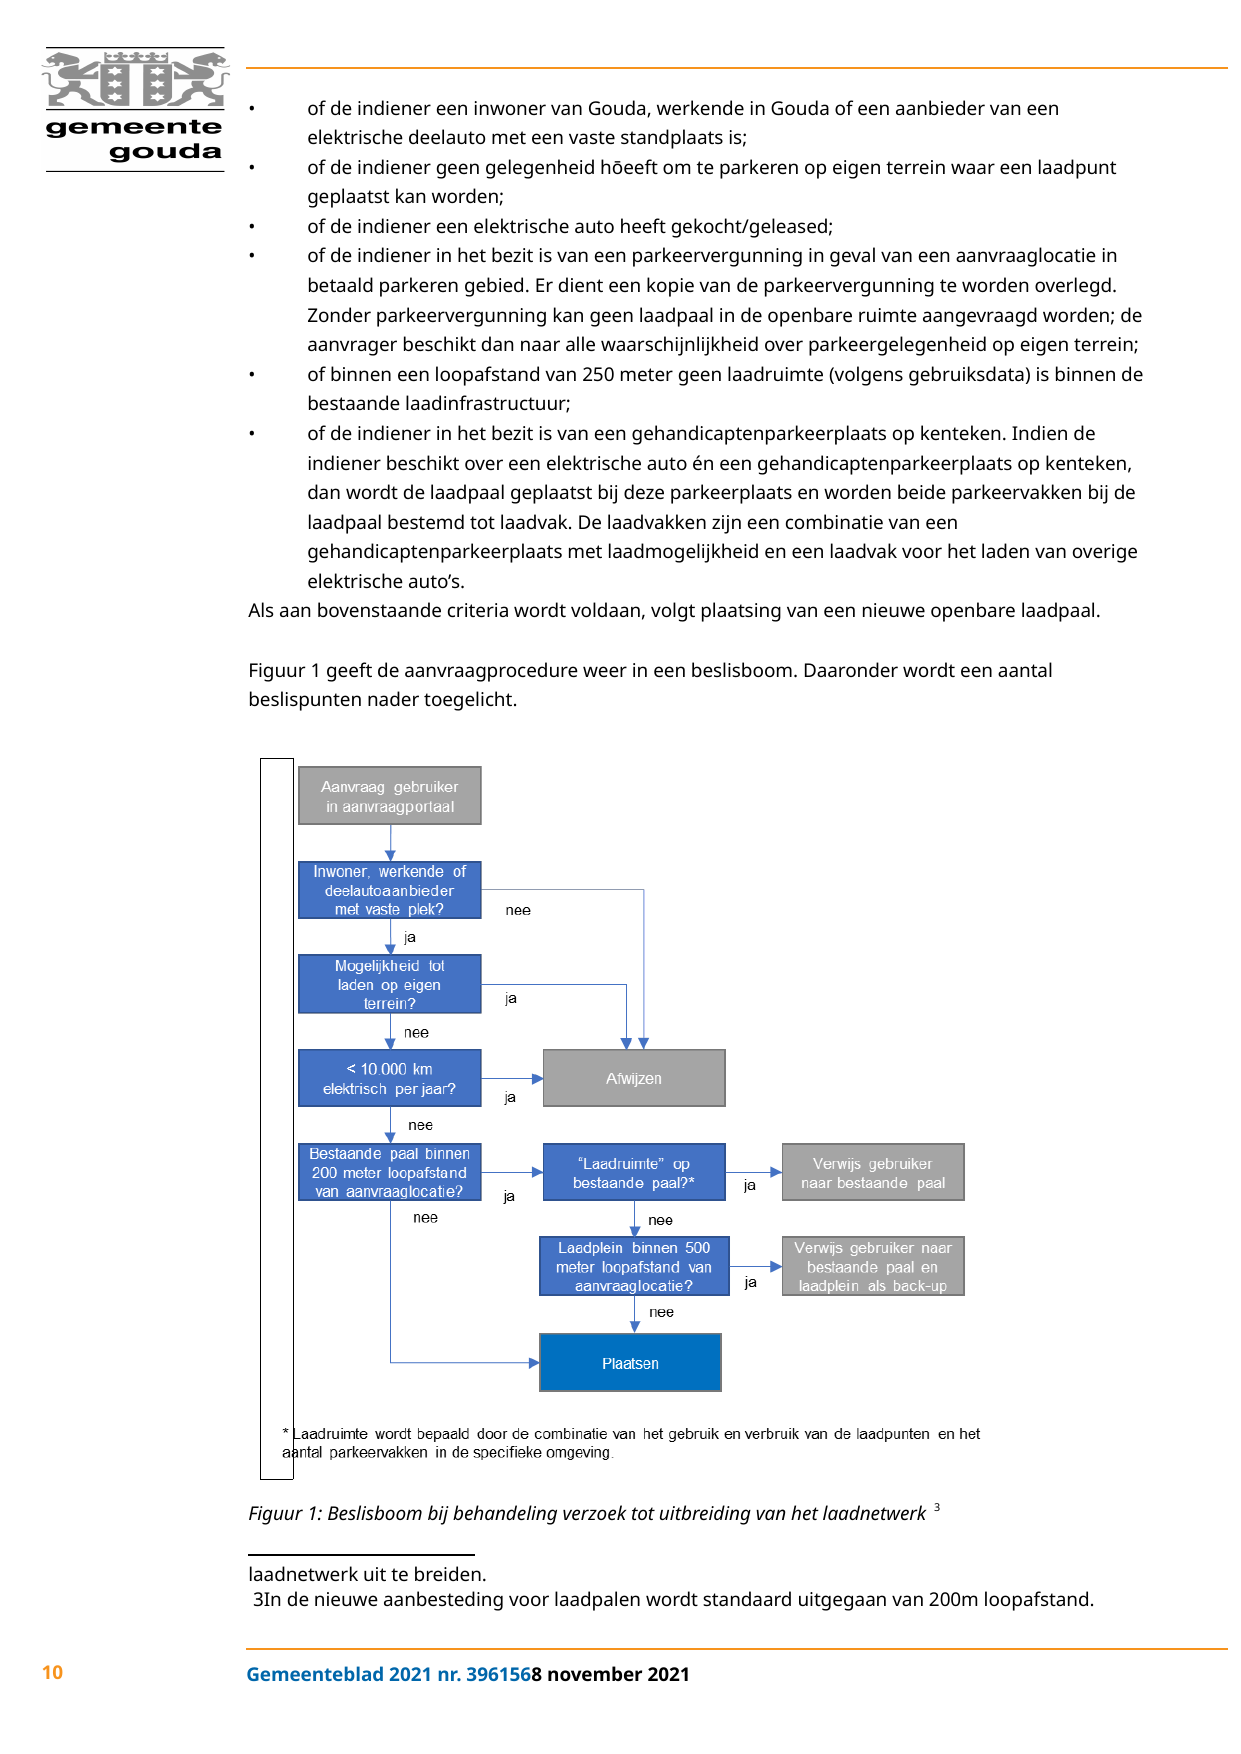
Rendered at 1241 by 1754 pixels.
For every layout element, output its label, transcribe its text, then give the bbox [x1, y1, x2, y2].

list of de indiener een elektrische auto heeft gekocht/geleased; [248, 213, 1152, 239]
list of de indiener in het bezit is van een gehandicaptenparkeerplaats op kenteken. Indien de indiener beschikt over een elektrische auto én een gehandicaptenparkeerplaats op kenteken, dan wordt de laadpaal geplaatst bij deze parkeerplaats en worden beide parkeervakken bij de laadpaal bestemd tot laadvak. De laadvakken zijn een combinatie van een gehandicaptenparkeerplaats met laadmogelijkheid en een laadvak voor het laden van overige elektrische auto’s. [248, 420, 1152, 594]
text Als aan bovenstaande criteria wordt voldaan, volgt plaatsing van een nieuwe openbare laadpaal. [248, 598, 1152, 623]
text Figuur 1: Beslisboom bij behandeling verzoek tot uitbreiding van het laadnetwerk [248, 1500, 1152, 1526]
text Figuur 1 geeft de aanvraagprocedure weer in een beslisboom. Daaronder wordt een aantal beslispunten nader toegelicht. [248, 657, 1152, 712]
list of de indiener geen gelegenheid hōeeft om te parkeren op eigen terrein waar een laadpunt geplaatst kan worden; [248, 154, 1152, 209]
picture [268, 766, 1008, 1470]
list of de indiener een inwoner van Gouda, werkende in Gouda of een aanbieder van een elektrische deelauto met een vaste standplaats is; [248, 95, 1152, 150]
picture [41, 47, 231, 172]
text In de nieuwe aanbesteding voor laadpalen wordt standaard uitgegaan van 200m loopafstand. [248, 1586, 1152, 1612]
list of de indiener in het bezit is van een parkeervergunning in geval van een aanvraaglocatie in betaald parkeren gebied. Er dient een kopie van de parkeervergunning te worden overlegd. Zonder parkeervergunning kan geen laadpaal in de openbare ruimte aangevraagd worden; de aanvrager beschikt dan naar alle waarschijnlijkheid over parkeergelegenheid op eigen terrein; [248, 243, 1152, 357]
list of binnen een loopafstand van 250 meter geen laadruimte (volgens gebruiksdata) is binnen de bestaande laadinfrastructuur; [248, 361, 1152, 416]
text laadnetwerk uit te breiden. [248, 1561, 1152, 1586]
